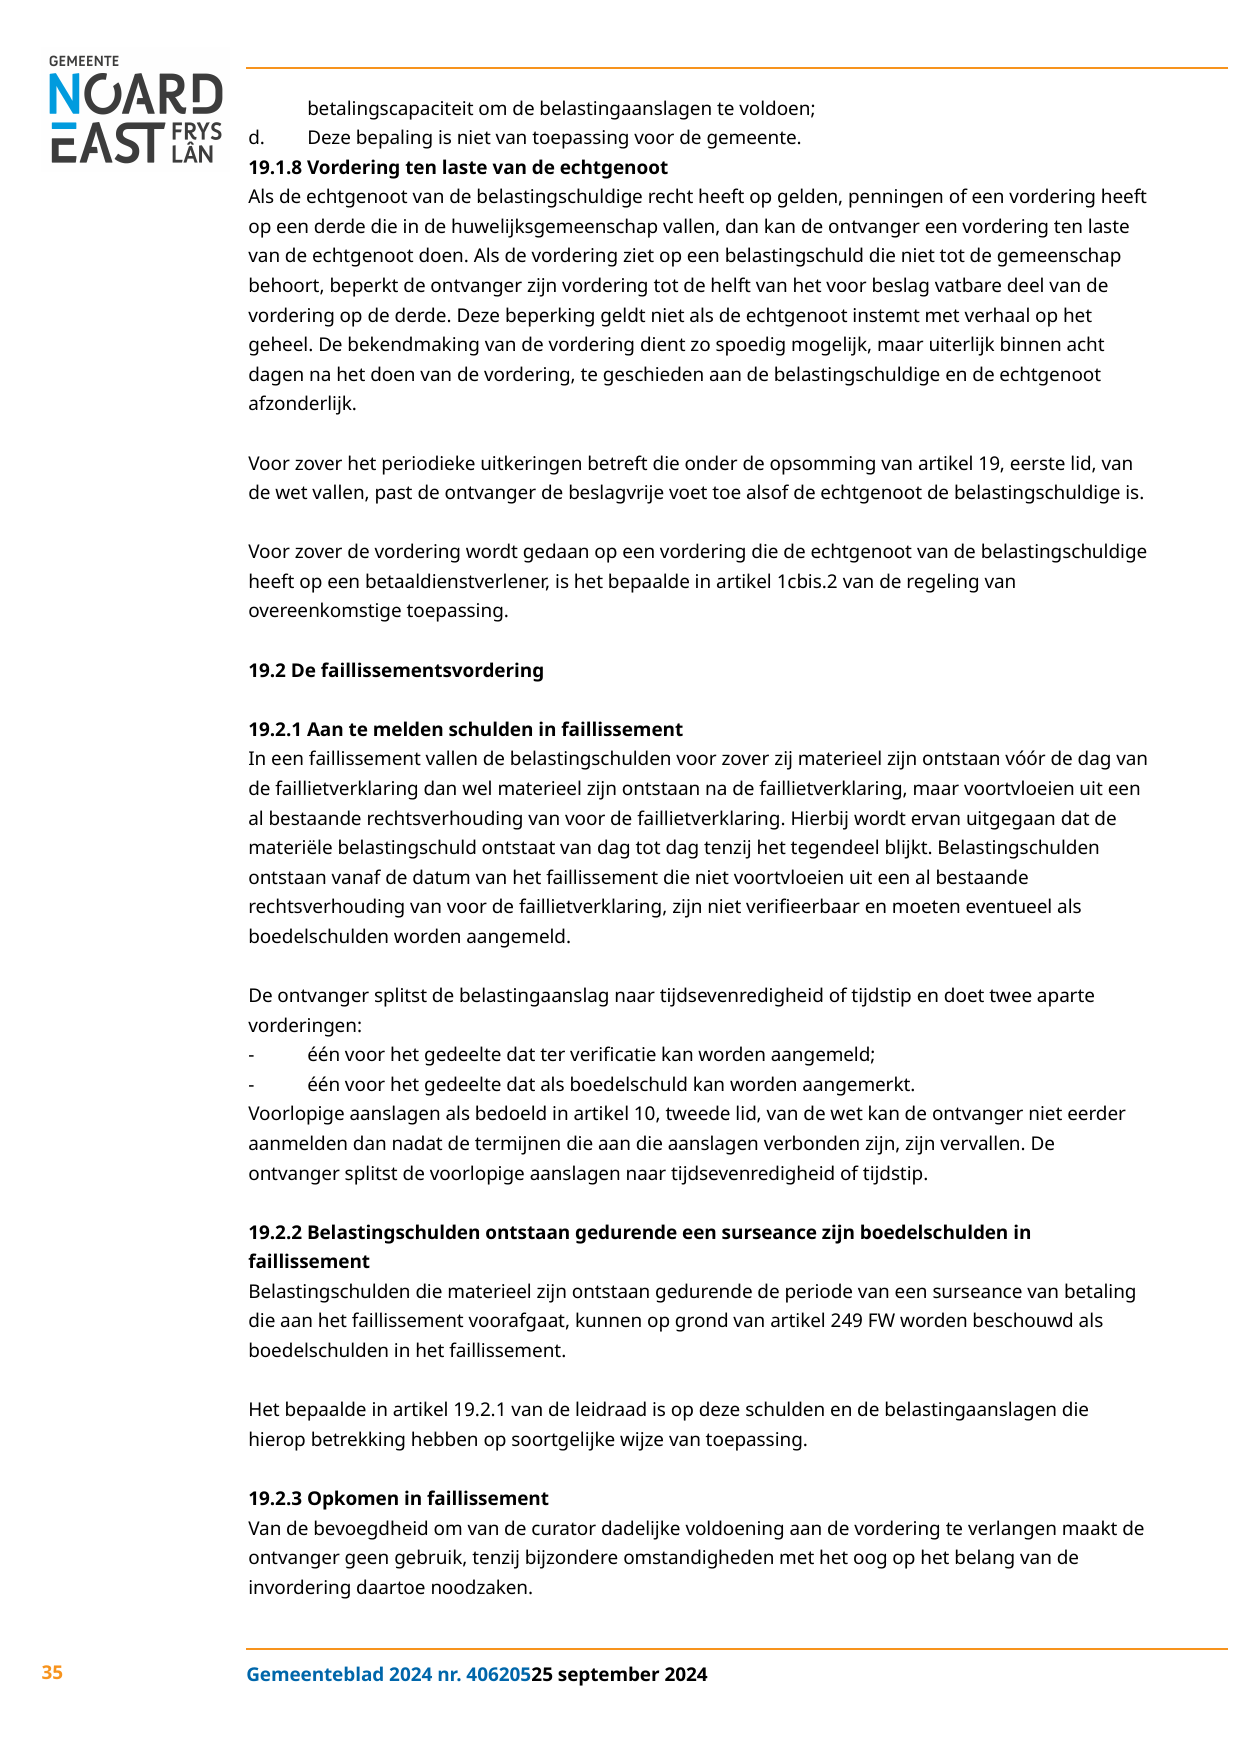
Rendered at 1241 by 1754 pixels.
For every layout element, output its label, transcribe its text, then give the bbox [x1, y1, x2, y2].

text 19.1.8 Vordering ten laste van de echtgenoot [248, 154, 1152, 180]
text Belastingschulden die materieel zijn ontstaan gedurende de periode van een surseance van betaling die aan het faillissement voorafgaat, kunnen op grond van artikel 249 FW worden beschouwd als boedelschulden in het faillissement. [248, 1278, 1152, 1363]
list één voor het gedeelte dat ter verificatie kan worden aangemeld; [248, 1041, 1152, 1067]
text Als de echtgenoot van de belastingschuldige recht heeft op gelden, penningen of een vordering heeft op een derde die in de huwelijksgemeenschap vallen, dan kan de ontvanger een vordering ten laste van de echtgenoot doen. Als de vordering ziet op een belastingschuld die niet tot de gemeenschap behoort, beperkt de ontvanger zijn vordering tot de helft van het voor beslag vatbare deel van de vordering op de derde. Deze beperking geldt niet als de echtgenoot instemt met verhaal op het geheel. De bekendmaking van de vordering dient zo spoedig mogelijk, maar uiterlijk binnen acht dagen na het doen van de vordering, te geschieden aan de belastingschuldige en de echtgenoot afzonderlijk. [248, 183, 1152, 416]
list betalingscapaciteit om de belastingaanslagen te voldoen; [248, 95, 1152, 121]
text Het bepaalde in artikel 19.2.1 van de leidraad is op deze schulden en de belastingaanslagen die hierop betrekking hebben op soortgelijke wijze van toepassing. [248, 1396, 1152, 1452]
picture [41, 47, 231, 172]
text 19.2.1 Aan te melden schulden in faillissement [248, 716, 1152, 742]
text In een faillissement vallen de belastingschulden voor zover zij materieel zijn ontstaan vóór de dag van de faillietverklaring dan wel materieel zijn ontstaan na de faillietverklaring, maar voortvloeien uit een al bestaande rechtsverhouding van voor de faillietverklaring. Hierbij wordt ervan uitgegaan dat de materiële belastingschuld ontstaat van dag tot dag tenzij het tegendeel blijkt. Belastingschulden ontstaan vanaf de datum van het faillissement die niet voortvloeien uit een al bestaande rechtsverhouding van voor de faillietverklaring, zijn niet verifieerbaar en moeten eventueel als boedelschulden worden aangemeld. [248, 746, 1152, 949]
text Voor zover het periodieke uitkeringen betreft die onder de opsomming van artikel 19, eerste lid, van de wet vallen, past de ontvanger de beslagvrije voet toe alsof de echtgenoot de belastingschuldige is. [248, 450, 1152, 505]
text 19.2.2 Belastingschulden ontstaan gedurende een surseance zijn boedelschulden in faillissement [248, 1219, 1152, 1274]
text Van de bevoegdheid om van de curator dadelijke voldoening aan de vordering te verlangen maakt de ontvanger geen gebruik, tenzij bijzondere omstandigheden met het oog op het belang van de invordering daartoe noodzaken. [248, 1515, 1152, 1600]
text 19.2.3 Opkomen in faillissement [248, 1485, 1152, 1511]
text 19.2 De faillissementsvordering [248, 657, 1152, 683]
text De ontvanger splitst de belastingaanslag naar tijdsevenredigheid of tijdstip en doet twee aparte vorderingen: [248, 982, 1152, 1038]
text Voor zover de vordering wordt gedaan op een vordering die de echtgenoot van de belastingschuldige heeft op een betaaldienstverlener, is het bepaalde in artikel 1cbis.2 van de regeling van overeenkomstige toepassing. [248, 538, 1152, 623]
list één voor het gedeelte dat als boedelschuld kan worden aangemerkt. [248, 1071, 1152, 1097]
text Voorlopige aanslagen als bedoeld in artikel 10, tweede lid, van de wet kan de ontvanger niet eerder aanmelden dan nadat de termijnen die aan die aanslagen verbonden zijn, zijn vervallen. De ontvanger splitst de voorlopige aanslagen naar tijdsevenredigheid of tijdstip. [248, 1101, 1152, 1186]
list Deze bepaling is niet van toepassing voor de gemeente. [248, 124, 1152, 150]
